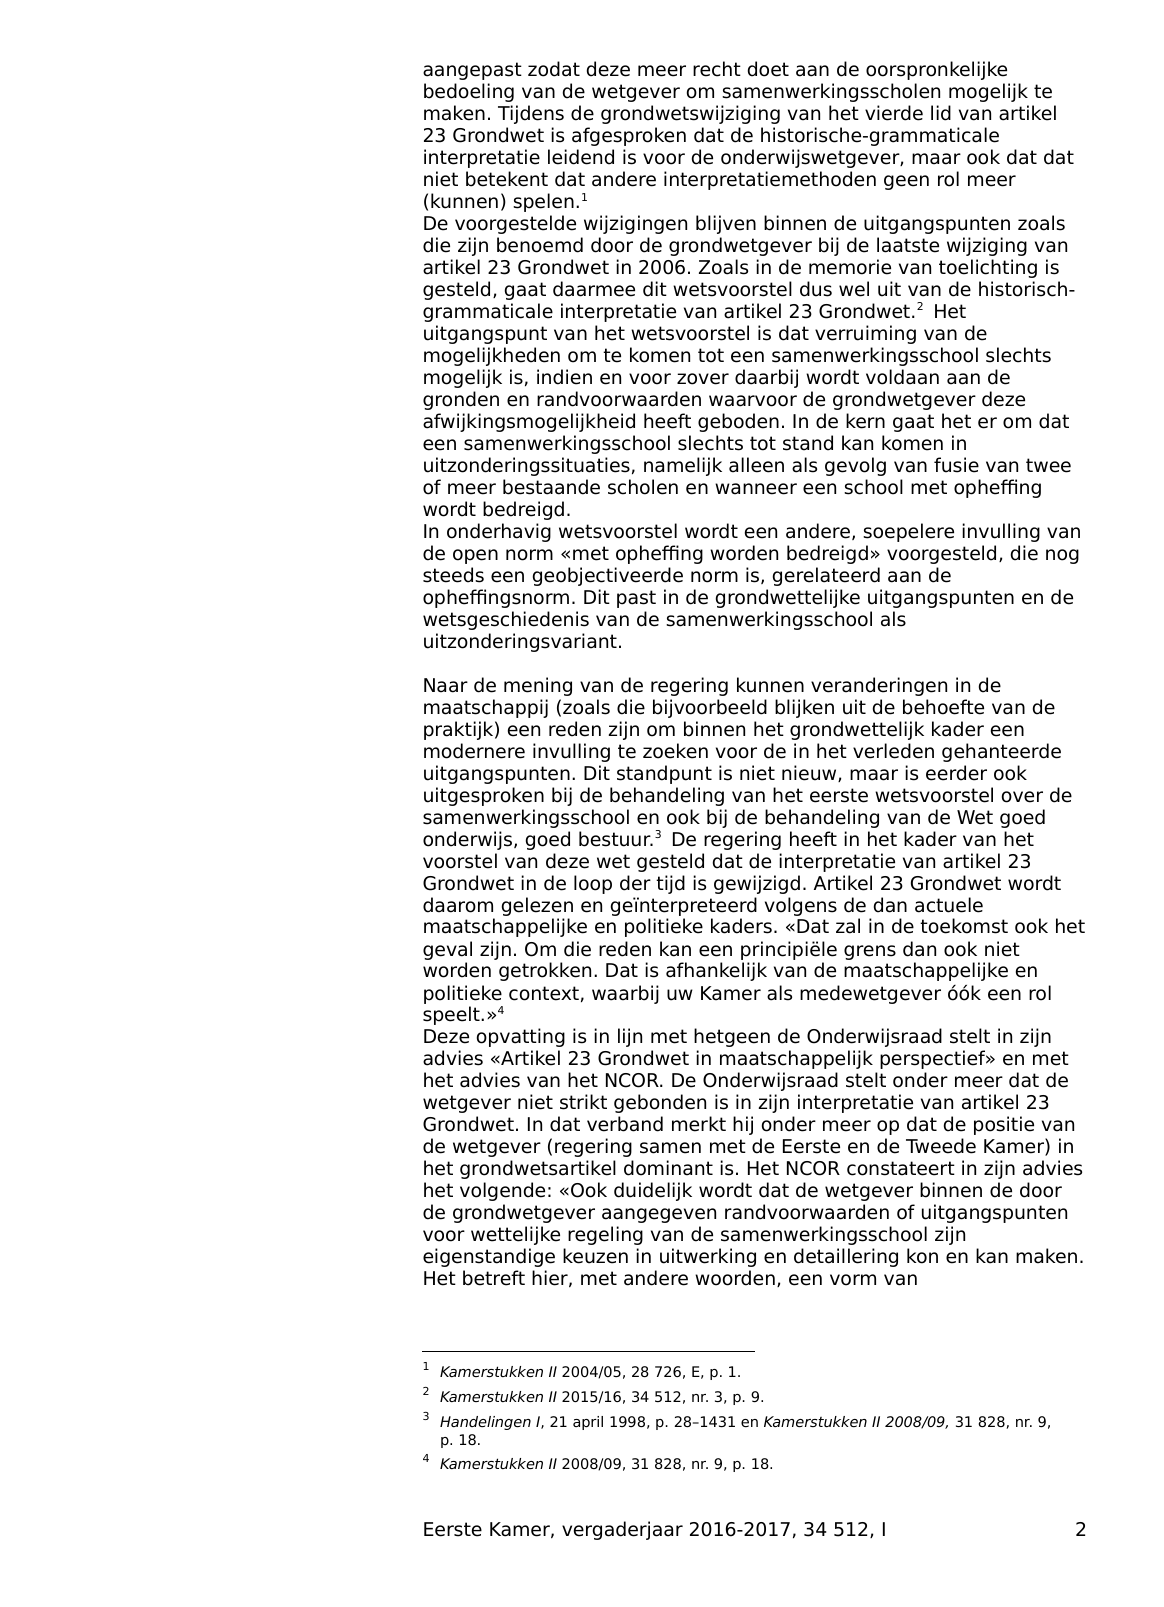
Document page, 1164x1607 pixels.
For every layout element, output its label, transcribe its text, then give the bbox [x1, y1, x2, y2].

text Naar de mening van de regering kunnen veranderingen in de maatschappij (zoals die bijvoorbeeld blijken uit de behoefte van de praktijk) een reden zijn om binnen het grondwettelijk kader een modernere invulling te zoeken voor de in het verleden gehanteerde uitgangspunten. Dit standpunt is niet nieuw, maar is eerder ook uitgesproken bij de behandeling van het eerste wetsvoorstel over de samenwerkingsschool en ook bij de behandeling van de Wet goed onderwijs, goed bestuur. De regering heeft in het kader van het voorstel van deze wet gesteld dat de interpretatie van artikel 23 Grondwet in de loop der tijd is gewijzigd. Artikel 23 Grondwet wordt daarom gelezen en geïnterpreteerd volgens de dan actuele maatschappelijke en politieke kaders. «Dat zal in de toekomst ook het geval zijn. Om die reden kan een principiële grens dan ook niet worden getrokken. Dat is afhankelijk van de maatschappelijke en politieke context, waarbij uw Kamer als medewetgever óók een rol speelt.» [422, 675, 1087, 1026]
text Kamerstukken II 2008/09, 31 828, nr. 9, p. 18. [422, 1452, 1087, 1474]
text Handelingen I, 21 april 1998, p. 28–1431 en Kamerstukken II 2008/09, 31 828, nr. 9, p. 18. [422, 1410, 1087, 1449]
text Kamerstukken II 2004/05, 28 726, E, p. 1. [422, 1360, 1087, 1382]
text aangepast zodat deze meer recht doet aan de oorspronkelijke bedoeling van de wetgever om samenwerkingsscholen mogelijk te maken. Tijdens de grondwetswijziging van het vierde lid van artikel 23 Grondwet is afgesproken dat de historische-grammaticale interpretatie leidend is voor de onderwijswetgever, maar ook dat dat niet betekent dat andere interpretatiemethoden geen rol meer (kunnen) spelen. [422, 59, 1087, 213]
text In onderhavig wetsvoorstel wordt een andere, soepelere invulling van de open norm «met opheffing worden bedreigd» voorgesteld, die nog steeds een geobjectiveerde norm is, gerelateerd aan de opheffingsnorm. Dit past in de grondwettelijke uitgangspunten en de wetsgeschiedenis van de samenwerkingsschool als uitzonderingsvariant. [422, 521, 1087, 652]
text Kamerstukken II 2015/16, 34 512, nr. 3, p. 9. [422, 1385, 1087, 1407]
text Deze opvatting is in lijn met hetgeen de Onderwijsraad stelt in zijn advies «Artikel 23 Grondwet in maatschappelijk perspectief» en met het advies van het NCOR. De Onderwijsraad stelt onder meer dat de wetgever niet strikt gebonden is in zijn interpretatie van artikel 23 Grondwet. In dat verband merkt hij onder meer op dat de positie van de wetgever (regering samen met de Eerste en de Tweede Kamer) in het grondwetsartikel dominant is. Het NCOR constateert in zijn advies het volgende: «Ook duidelijk wordt dat de wetgever binnen de door de grondwetgever aangegeven randvoorwaarden of uitgangspunten voor wettelijke regeling van de samenwerkingsschool zijn eigenstandige keuzen in uitwerking en detaillering kon en kan maken. Het betreft hier, met andere woorden, een vorm van [422, 1026, 1087, 1290]
text De voorgestelde wijzigingen blijven binnen de uitgangspunten zoals die zijn benoemd door de grondwetgever bij de laatste wijziging van artikel 23 Grondwet in 2006. Zoals in de memorie van toelichting is gesteld, gaat daarmee dit wetsvoorstel dus wel uit van de historisch-grammaticale interpretatie van artikel 23 Grondwet. Het uitgangspunt van het wetsvoorstel is dat verruiming van de mogelijkheden om te komen tot een samenwerkingsschool slechts mogelijk is, indien en voor zover daarbij wordt voldaan aan de gronden en randvoorwaarden waarvoor de grondwetgever deze afwijkingsmogelijkheid heeft geboden. In de kern gaat het er om dat een samenwerkingsschool slechts tot stand kan komen in uitzonderingssituaties, namelijk alleen als gevolg van fusie van twee of meer bestaande scholen en wanneer een school met opheffing wordt bedreigd. [422, 213, 1087, 521]
